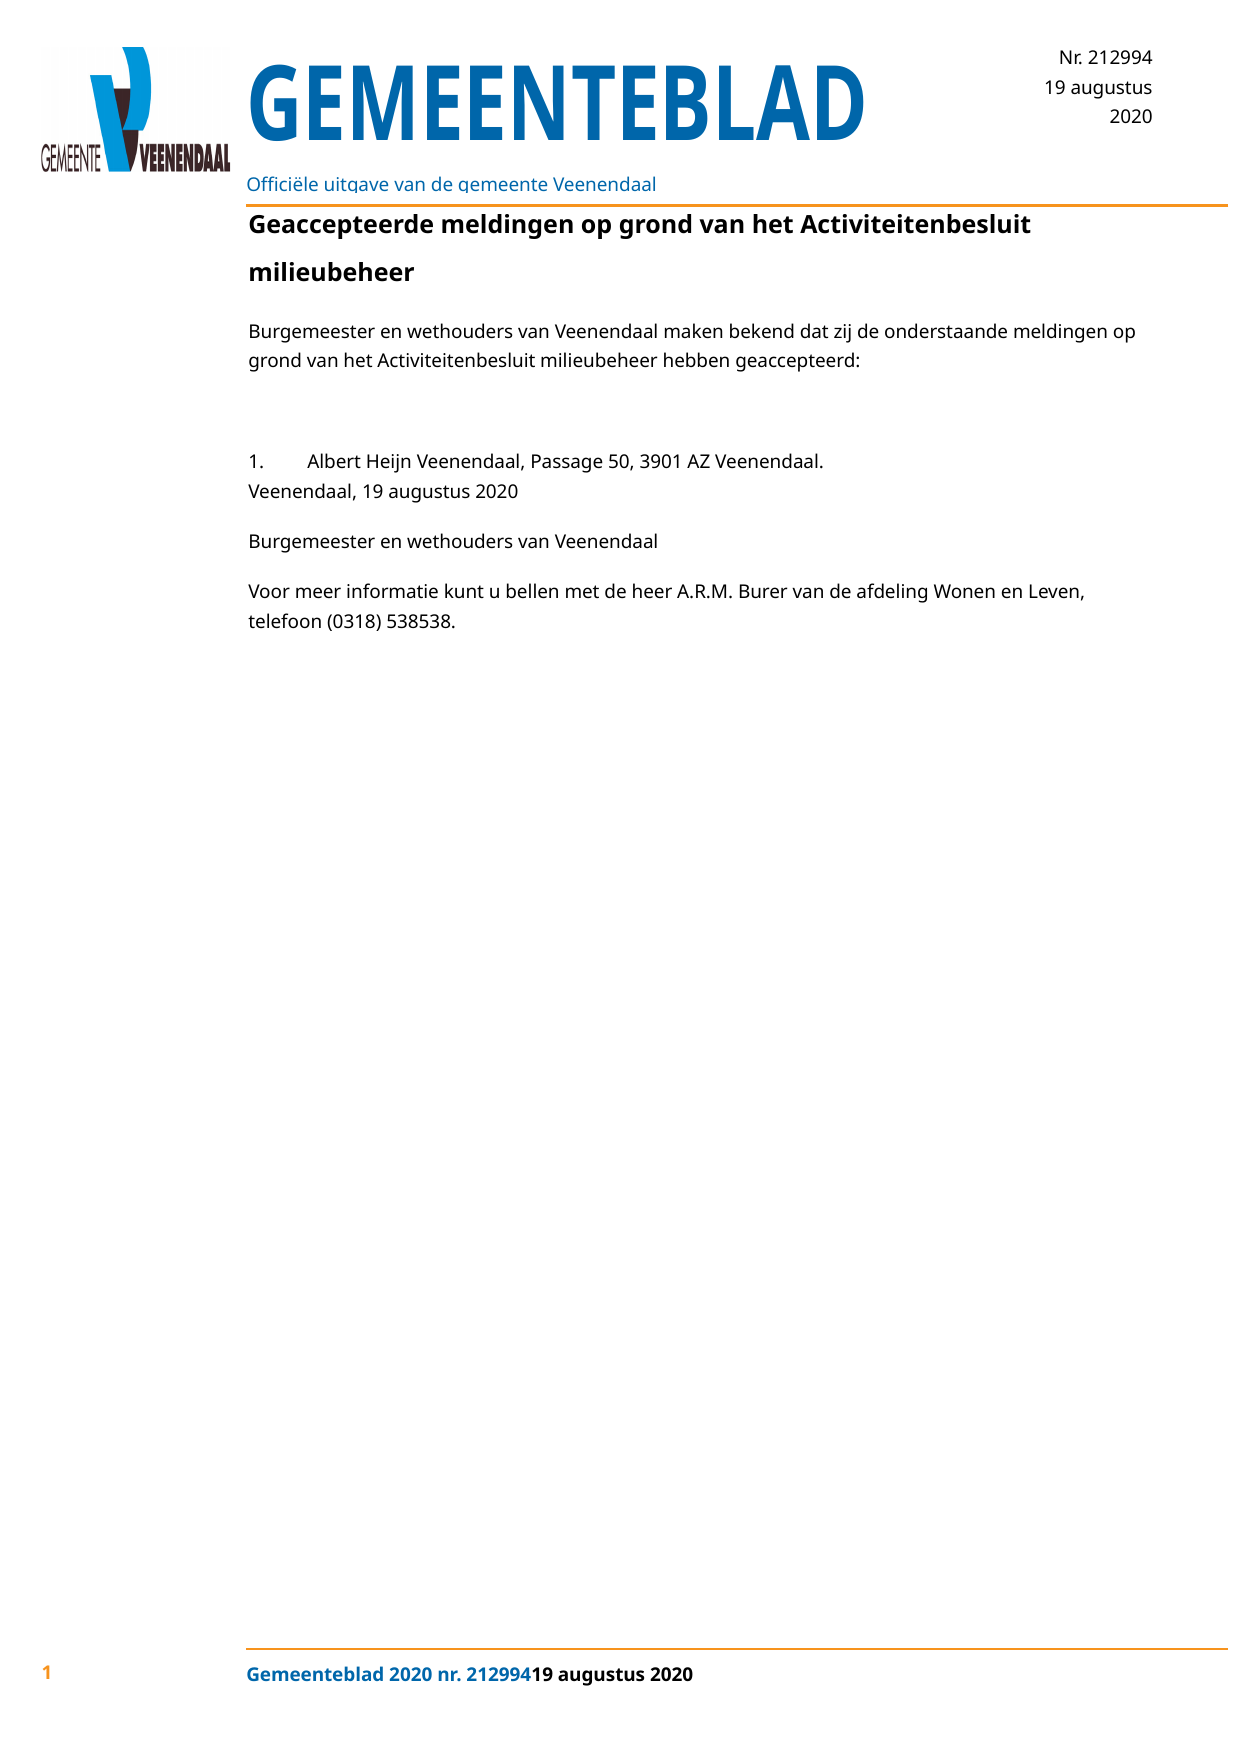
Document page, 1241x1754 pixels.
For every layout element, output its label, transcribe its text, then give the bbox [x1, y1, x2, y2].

picture [41, 47, 130, 172]
text Burgemeester en wethouders van Veenendaal maken bekend dat zij de onderstaande meldingen op grond van het Activiteitenbesluit milieubeheer hebben geaccepteerd: [248, 318, 1152, 373]
text Burgemeester en wethouders van Veenendaal [248, 528, 1152, 554]
text Geaccepteerde meldingen op grond van het Activiteitenbesluit milieubeheer [248, 207, 1152, 288]
list Albert Heijn Veenendaal, Passage 50, 3901 AZ Veenendaal. [248, 448, 1152, 474]
picture [123, 47, 231, 172]
text Voor meer informatie kunt u bellen met de heer A.R.M. Burer van de afdeling Wonen en Leven, telefoon (0318) 538538. [248, 579, 1152, 634]
text Veenendaal, 19 augustus 2020 [248, 478, 1152, 504]
